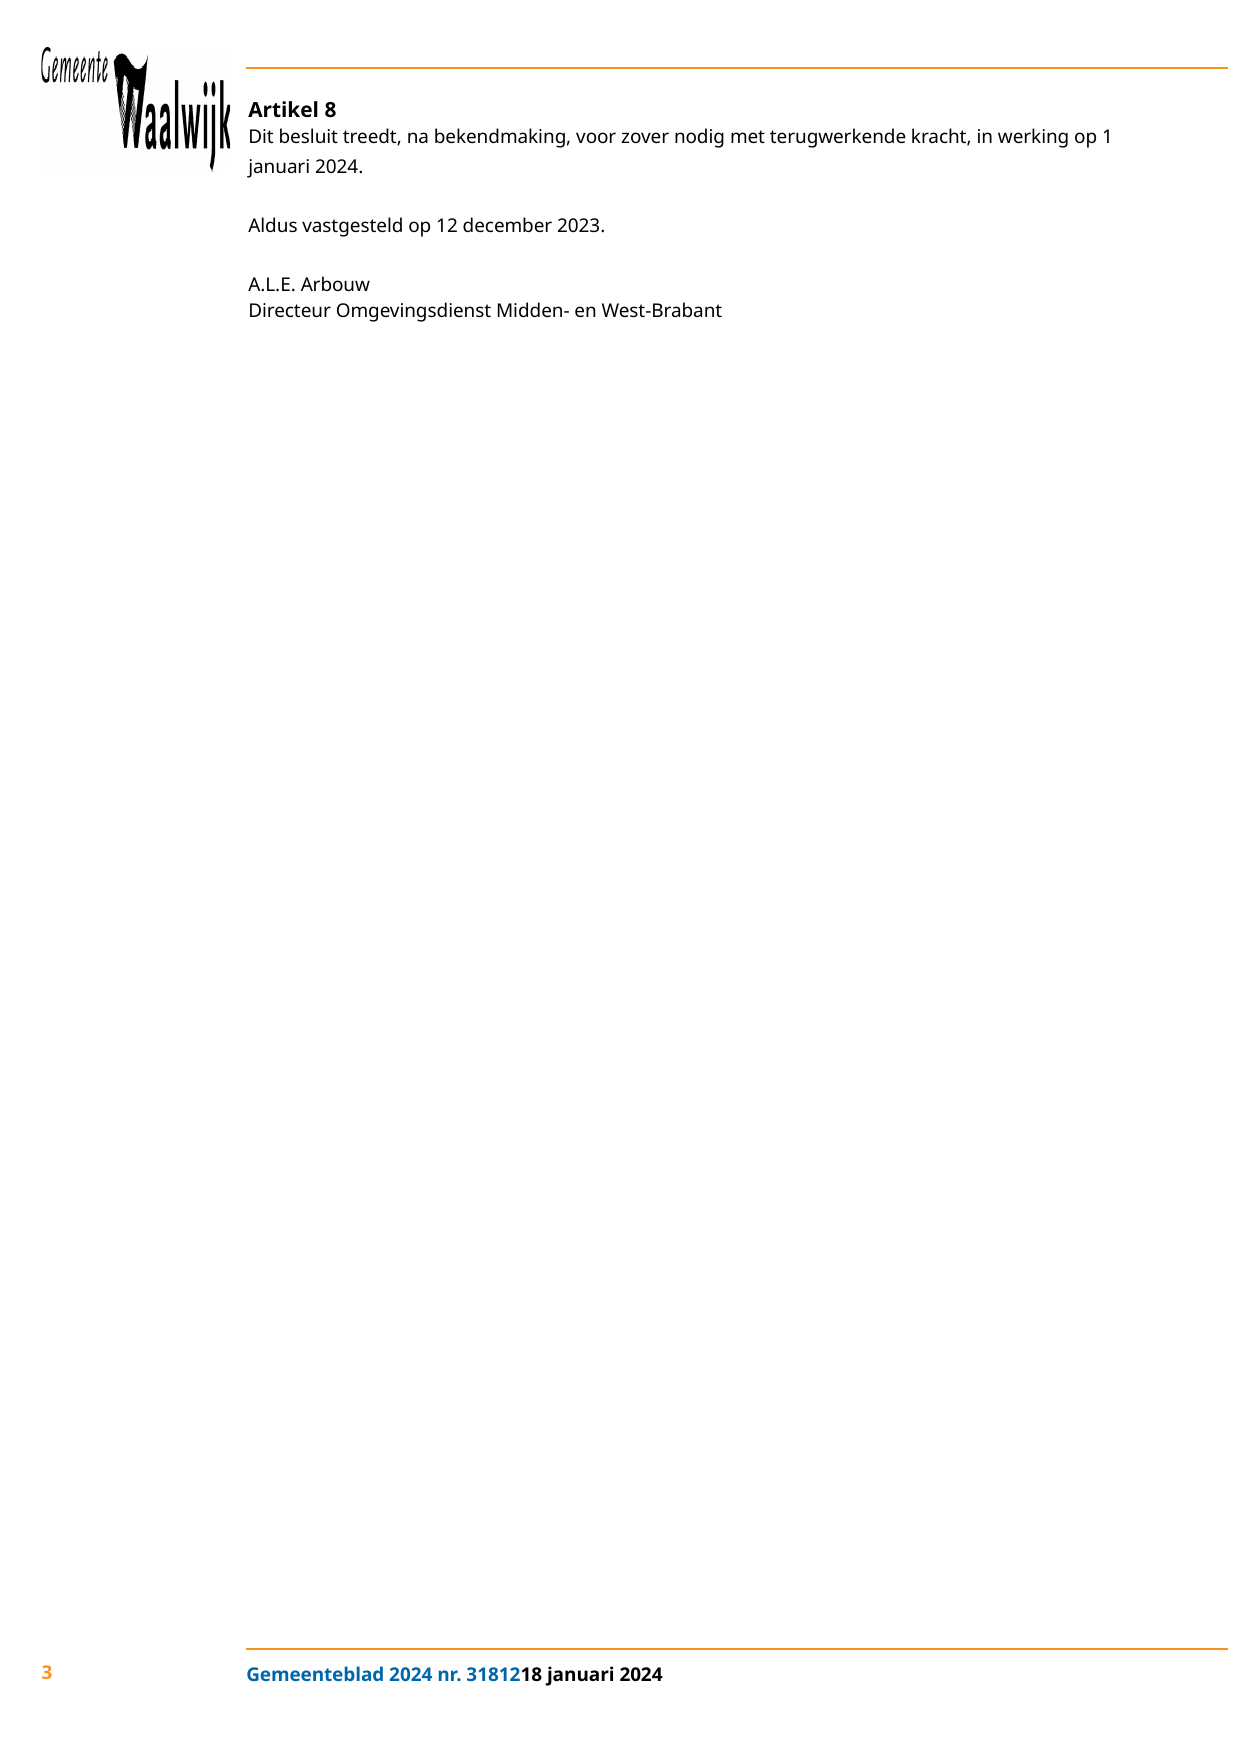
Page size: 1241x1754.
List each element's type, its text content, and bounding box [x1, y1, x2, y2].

text Directeur Omgevingsdienst Midden- en West-Brabant [248, 297, 1152, 323]
text Dit besluit treedt, na bekendmaking, voor zover nodig met terugwerkende kracht, in werking op 1 januari 2024. [248, 123, 1152, 178]
text A.L.E. Arbouw [248, 271, 1152, 297]
text Aldus vastgesteld op 12 december 2023. [248, 212, 1152, 238]
text Artikel 8 [248, 95, 1152, 123]
picture [41, 47, 231, 172]
